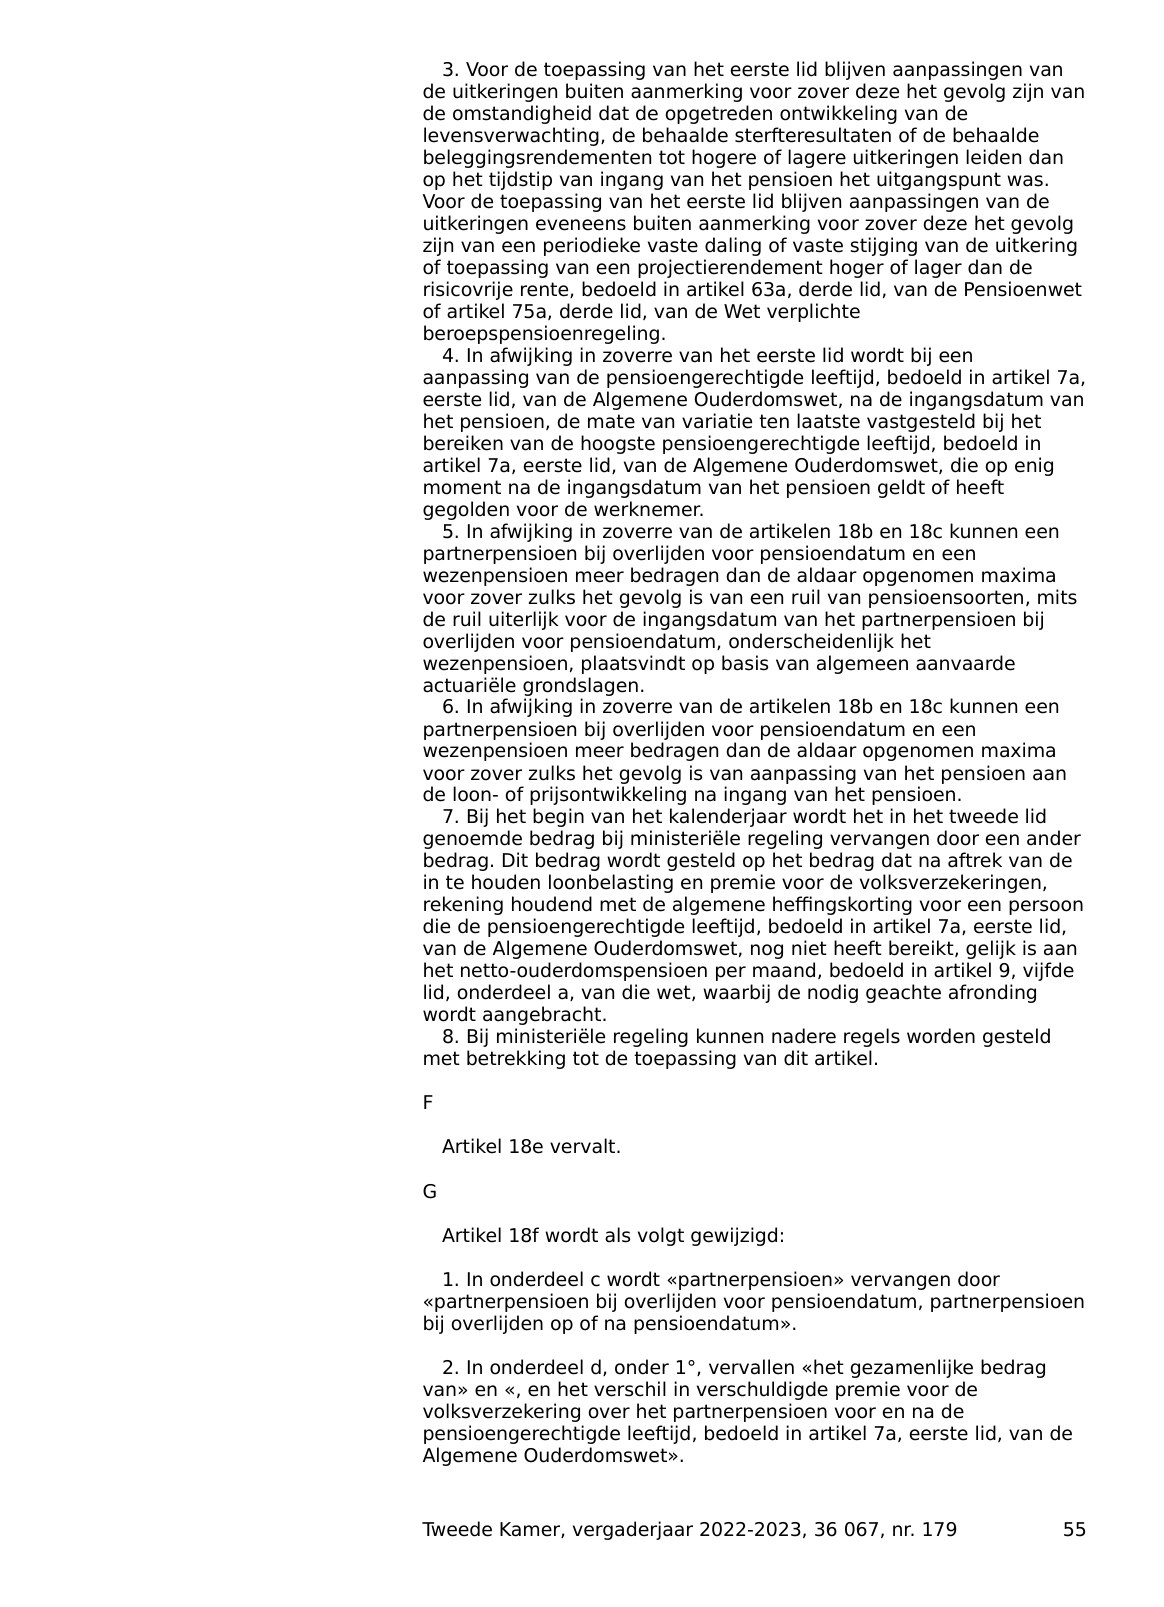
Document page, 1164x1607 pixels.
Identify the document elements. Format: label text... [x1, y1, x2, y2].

text 2. In onderdeel d, onder 1°, vervallen «het gezamenlijke bedrag van» en «, en het verschil in verschuldigde premie voor de volksverzekering over het partnerpensioen voor en na de pensioengerechtigde leeftijd, bedoeld in artikel 7a, eerste lid, van de Algemene Ouderdomswet». [422, 1357, 1087, 1467]
text 6. In afwijking in zoverre van de artikelen 18b en 18c kunnen een partnerpensioen bij overlijden voor pensioendatum en een wezenpensioen meer bedragen dan de aldaar opgenomen maxima voor zover zulks het gevolg is van aanpassing van het pensioen aan de loon- of prijsontwikkeling na ingang van het pensioen. [422, 696, 1087, 806]
text 5. In afwijking in zoverre van de artikelen 18b en 18c kunnen een partnerpensioen bij overlijden voor pensioendatum en een wezenpensioen meer bedragen dan de aldaar opgenomen maxima voor zover zulks het gevolg is van een ruil van pensioensoorten, mits de ruil uiterlijk voor de ingangsdatum van het partnerpensioen bij overlijden voor pensioendatum, onderscheidenlijk het wezenpensioen, plaatsvindt op basis van algemeen aanvaarde actuariële grondslagen. [422, 521, 1087, 696]
text 1. In onderdeel c wordt «partnerpensioen» vervangen door «partnerpensioen bij overlijden voor pensioendatum, partnerpensioen bij overlijden op of na pensioendatum». [422, 1269, 1087, 1335]
text Artikel 18f wordt als volgt gewijzigd: [422, 1225, 1087, 1247]
text 3. Voor de toepassing van het eerste lid blijven aanpassingen van de uitkeringen buiten aanmerking voor zover deze het gevolg zijn van de omstandigheid dat de opgetreden ontwikkeling van de levensverwachting, de behaalde sterfteresultaten of de behaalde beleggingsrendementen tot hogere of lagere uitkeringen leiden dan op het tijdstip van ingang van het pensioen het uitgangspunt was. Voor de toepassing van het eerste lid blijven aanpassingen van de uitkeringen eveneens buiten aanmerking voor zover deze het gevolg zijn van een periodieke vaste daling of vaste stijging van de uitkering of toepassing van een projectierendement hoger of lager dan de risicovrije rente, bedoeld in artikel 63a, derde lid, van de Pensioenwet of artikel 75a, derde lid, van de Wet verplichte beroepspensioenregeling. [422, 59, 1087, 345]
text 4. In afwijking in zoverre van het eerste lid wordt bij een aanpassing van de pensioengerechtigde leeftijd, bedoeld in artikel 7a, eerste lid, van de Algemene Ouderdomswet, na de ingangsdatum van het pensioen, de mate van variatie ten laatste vastgesteld bij het bereiken van de hoogste pensioengerechtigde leeftijd, bedoeld in artikel 7a, eerste lid, van de Algemene Ouderdomswet, die op enig moment na de ingangsdatum van het pensioen geldt of heeft gegolden voor de werknemer. [422, 345, 1087, 521]
text G [422, 1181, 1087, 1203]
text 8. Bij ministeriële regeling kunnen nadere regels worden gesteld met betrekking tot de toepassing van dit artikel. [422, 1026, 1087, 1070]
text F [422, 1092, 1087, 1114]
text Artikel 18e vervalt. [422, 1136, 1087, 1158]
text 7. Bij het begin van het kalenderjaar wordt het in het tweede lid genoemde bedrag bij ministeriële regeling vervangen door een ander bedrag. Dit bedrag wordt gesteld op het bedrag dat na aftrek van de in te houden loonbelasting en premie voor de volksverzekeringen, rekening houdend met de algemene heffingskorting voor een persoon die de pensioengerechtigde leeftijd, bedoeld in artikel 7a, eerste lid, van de Algemene Ouderdomswet, nog niet heeft bereikt, gelijk is aan het netto-ouderdomspensioen per maand, bedoeld in artikel 9, vijfde lid, onderdeel a, van die wet, waarbij de nodig geachte afronding wordt aangebracht. [422, 806, 1087, 1026]
